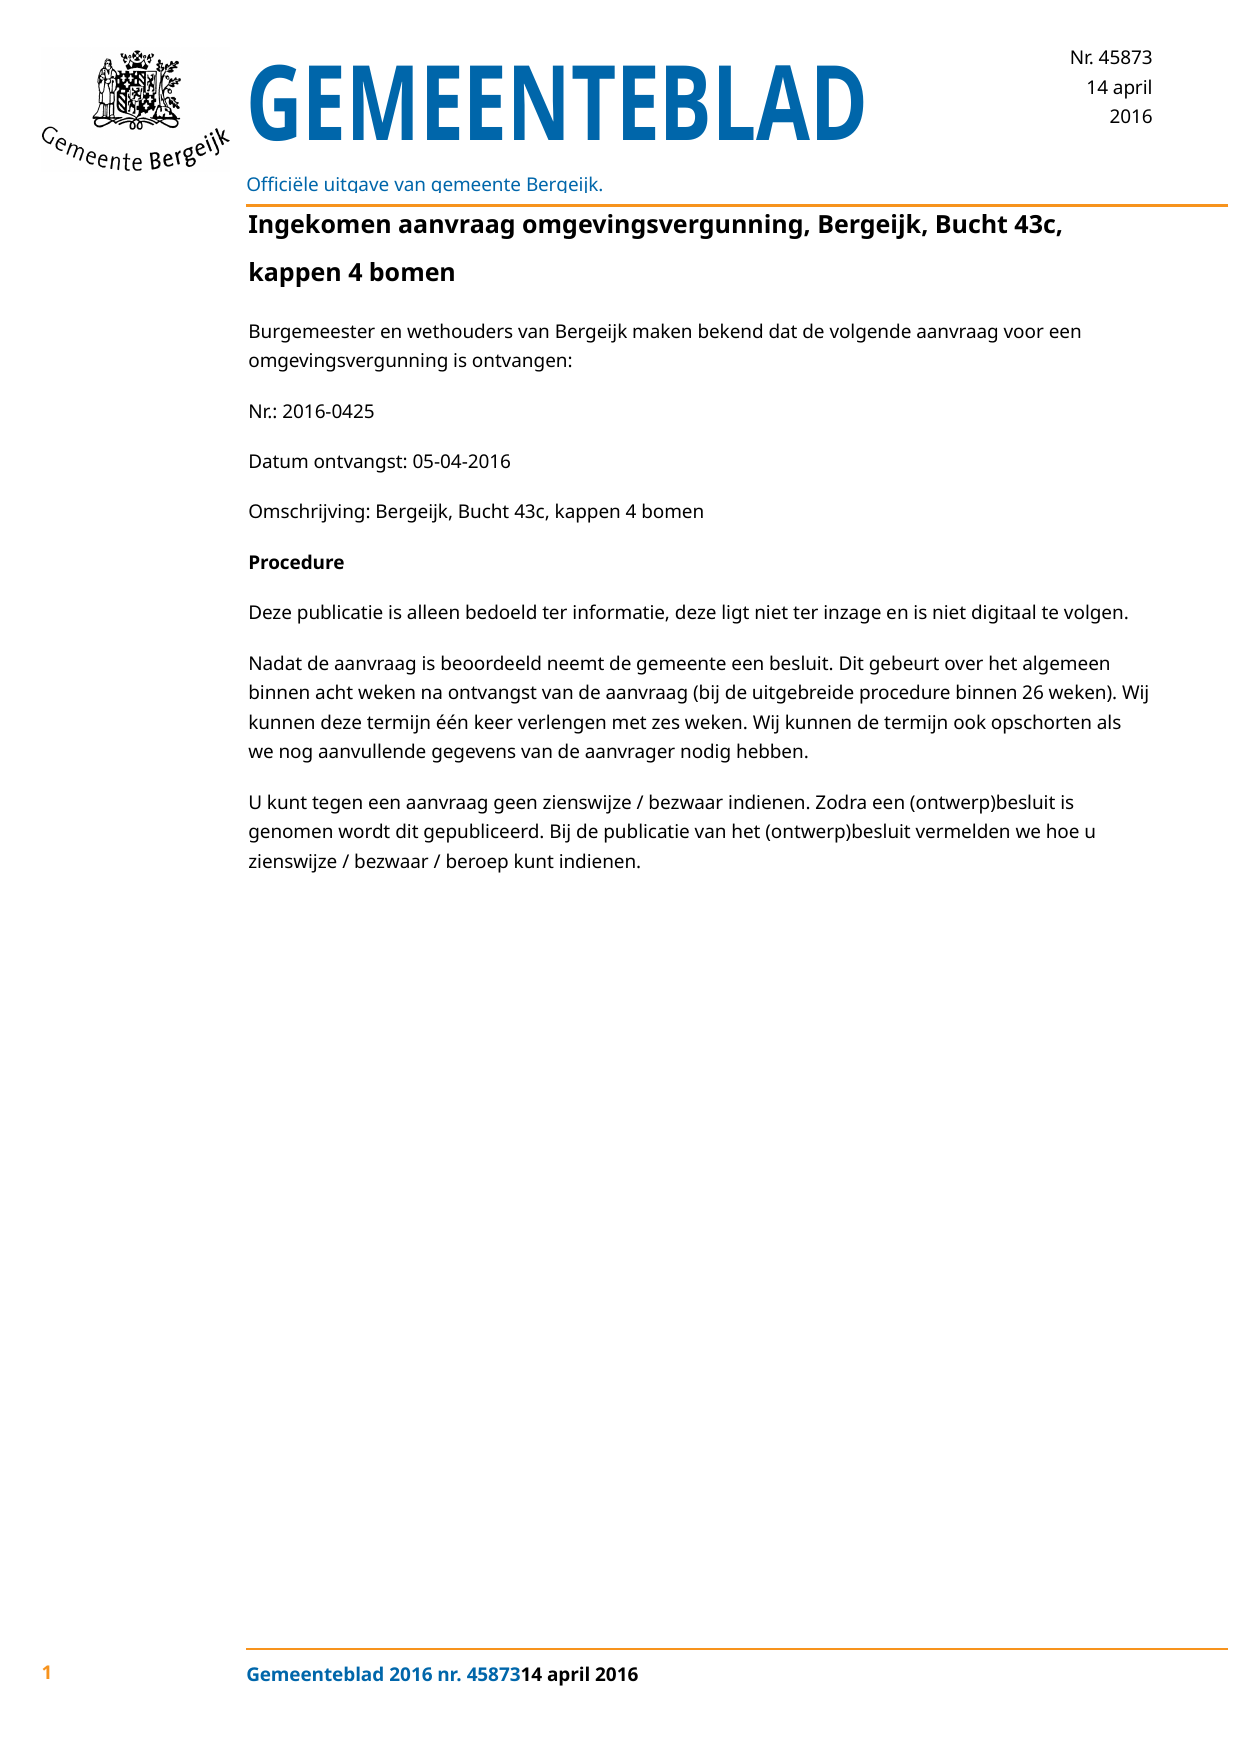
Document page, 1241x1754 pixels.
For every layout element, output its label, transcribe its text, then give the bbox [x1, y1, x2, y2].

text Nr.: 2016-0425 [248, 398, 1152, 424]
picture [41, 47, 231, 172]
text Nadat de aanvraag is beoordeeld neemt de gemeente een besluit. Dit gebeurt over het algemeen binnen acht weken na ontvangst van de aanvraag (bij de uitgebreide procedure binnen 26 weken). Wij kunnen deze termijn één keer verlengen met zes weken. Wij kunnen de termijn ook opschorten als we nog aanvullende gegevens van de aanvrager nodig hebben. [248, 650, 1152, 764]
text Burgemeester en wethouders van Bergeijk maken bekend dat de volgende aanvraag voor een omgevingsvergunning is ontvangen: [248, 318, 1152, 373]
text Ingekomen aanvraag omgevingsvergunning, Bergeijk, Bucht 43c, kappen 4 bomen [248, 207, 1152, 288]
text Procedure [248, 549, 1152, 575]
text Omschrijving: Bergeijk, Bucht 43c, kappen 4 bomen [248, 499, 1152, 524]
text U kunt tegen een aanvraag geen zienswijze / bezwaar indienen. Zodra een (ontwerp)besluit is genomen wordt dit gepubliceerd. Bij de publicatie van het (ontwerp)besluit vermelden we hoe u zienswijze / bezwaar / beroep kunt indienen. [248, 789, 1152, 874]
text Datum ontvangst: 05-04-2016 [248, 448, 1152, 474]
text Deze publicatie is alleen bedoeld ter informatie, deze ligt niet ter inzage en is niet digitaal te volgen. [248, 599, 1152, 625]
